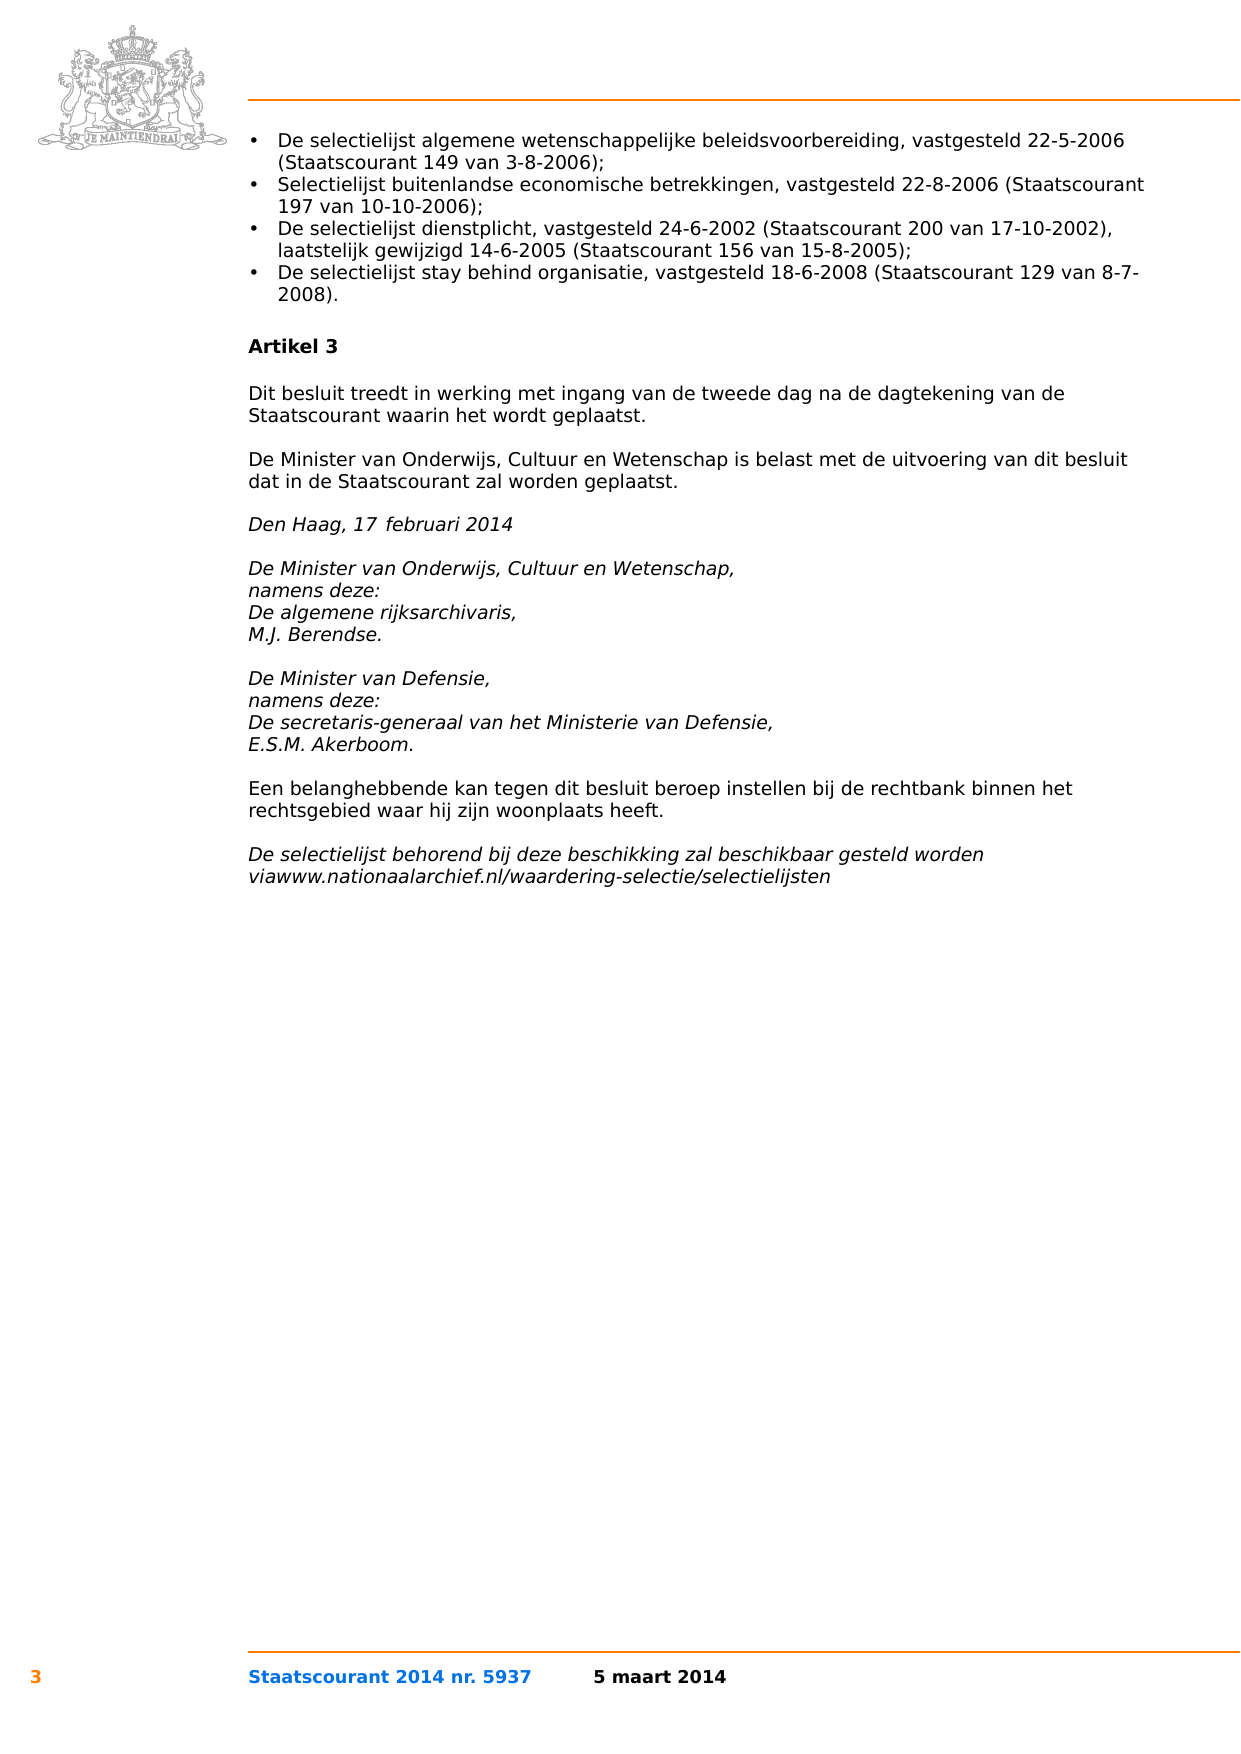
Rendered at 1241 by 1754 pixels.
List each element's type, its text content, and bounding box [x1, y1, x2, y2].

text De Minister van Onderwijs, Cultuur en Wetenschap, namens deze: De algemene rijksarchivaris, M.J. Berendse. [248, 558, 1163, 646]
text • De selectielijst algemene wetenschappelijke beleidsvoorbereiding, vastgesteld 22-5-2006 (Staatscourant 149 van 3-8-2006); [248, 130, 1163, 174]
text De Minister van Onderwijs, Cultuur en Wetenschap is belast met de uitvoering van dit besluit dat in de Staatscourant zal worden geplaatst. [248, 448, 1163, 492]
text • Selectielijst buitenlandse economische betrekkingen, vastgesteld 22-8-2006 (Staatscourant 197 van 10-10-2006); [248, 174, 1163, 218]
text Dit besluit treedt in werking met ingang van de tweede dag na de dagtekening van de Staatscourant waarin het wordt geplaatst. [248, 383, 1163, 427]
text Den Haag, 17 februari 2014 [248, 514, 1163, 536]
picture [38, 25, 227, 150]
text • De selectielijst dienstplicht, vastgesteld 24-6-2002 (Staatscourant 200 van 17-10-2002), laatstelijk gewijzigd 14-6-2005 (Staatscourant 156 van 15-8-2005); [248, 218, 1163, 262]
text De Minister van Defensie, namens deze: De secretaris-generaal van het Ministerie van Defensie, E.S.M. Akerboom. [248, 668, 1163, 756]
subtitle Artikel 3 [248, 336, 1163, 358]
text • De selectielijst stay behind organisatie, vastgesteld 18-6-2008 (Staatscourant 129 van 8-7-2008). [248, 262, 1163, 306]
text De selectielijst behorend bij deze beschikking zal beschikbaar gesteld worden viawww.nationaalarchief.nl/waardering-selectie/selectielijsten [248, 844, 1163, 888]
text Een belanghebbende kan tegen dit besluit beroep instellen bij de rechtbank binnen het rechtsgebied waar hij zijn woonplaats heeft. [248, 778, 1163, 822]
